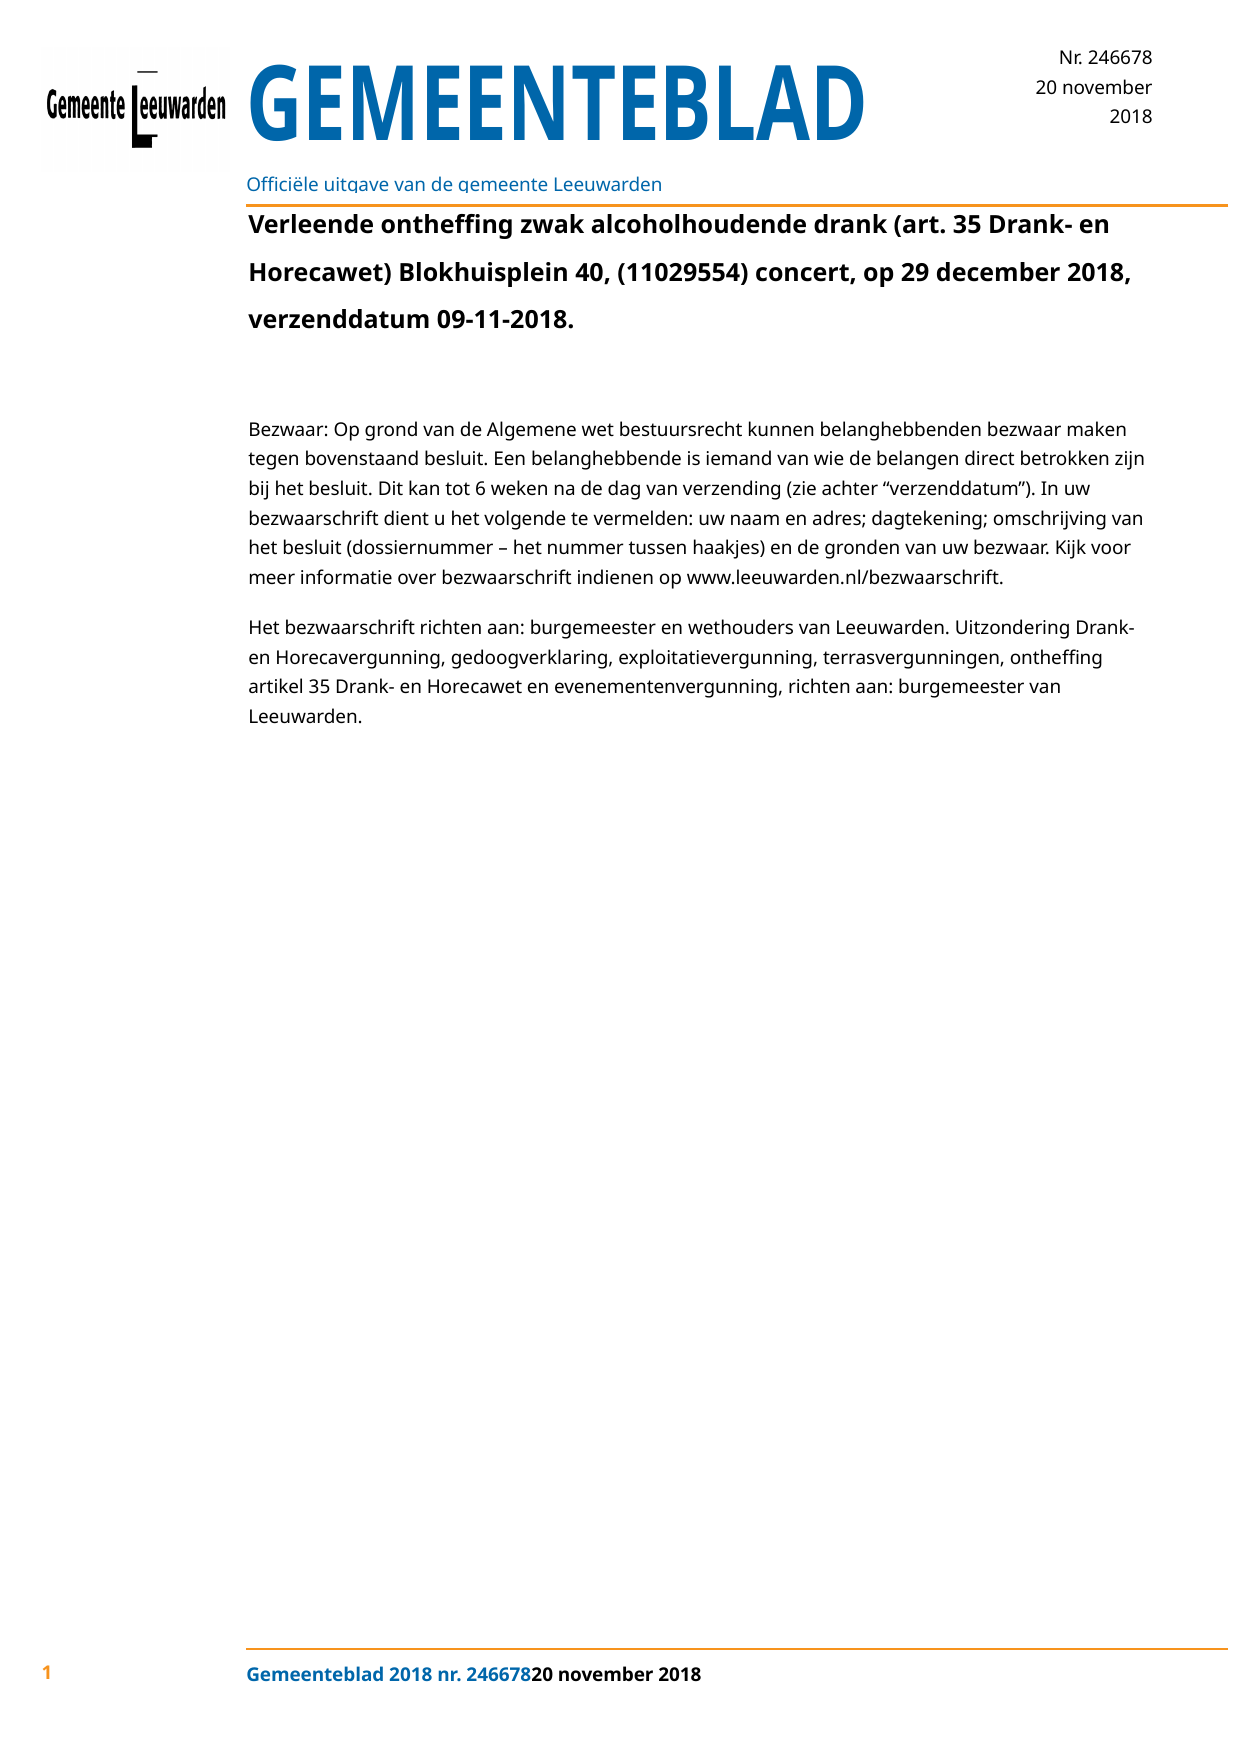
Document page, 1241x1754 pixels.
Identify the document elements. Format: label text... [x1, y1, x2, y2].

picture [41, 47, 231, 172]
text Verleende ontheffing zwak alcoholhoudende drank (art. 35 Drank- en Horecawet) Blokhuisplein 40, (11029554) concert, op 29 december 2018, verzenddatum 09-11-2018. [248, 207, 1152, 336]
text Het bezwaarschrift richten aan: burgemeester en wethouders van Leeuwarden. Uitzondering Drank- en Horecavergunning, gedoogverklaring, exploitatievergunning, terrasvergunningen, ontheffing artikel 35 Drank- en Horecawet en evenementenvergunning, richten aan: burgemeester van Leeuwarden. [248, 614, 1152, 729]
text Bezwaar: Op grond van de Algemene wet bestuursrecht kunnen belanghebbenden bezwaar maken tegen bovenstaand besluit. Een belanghebbende is iemand van wie de belangen direct betrokken zijn bij het besluit. Dit kan tot 6 weken na de dag van verzending (zie achter “verzenddatum”). In uw bezwaarschrift dient u het volgende te vermelden: uw naam en adres; dagtekening; omschrijving van het besluit (dossiernummer – het nummer tussen haakjes) en de gronden van uw bezwaar. Kijk voor meer informatie over bezwaarschrift indienen op www.leeuwarden.nl/bezwaarschrift. [248, 416, 1152, 589]
